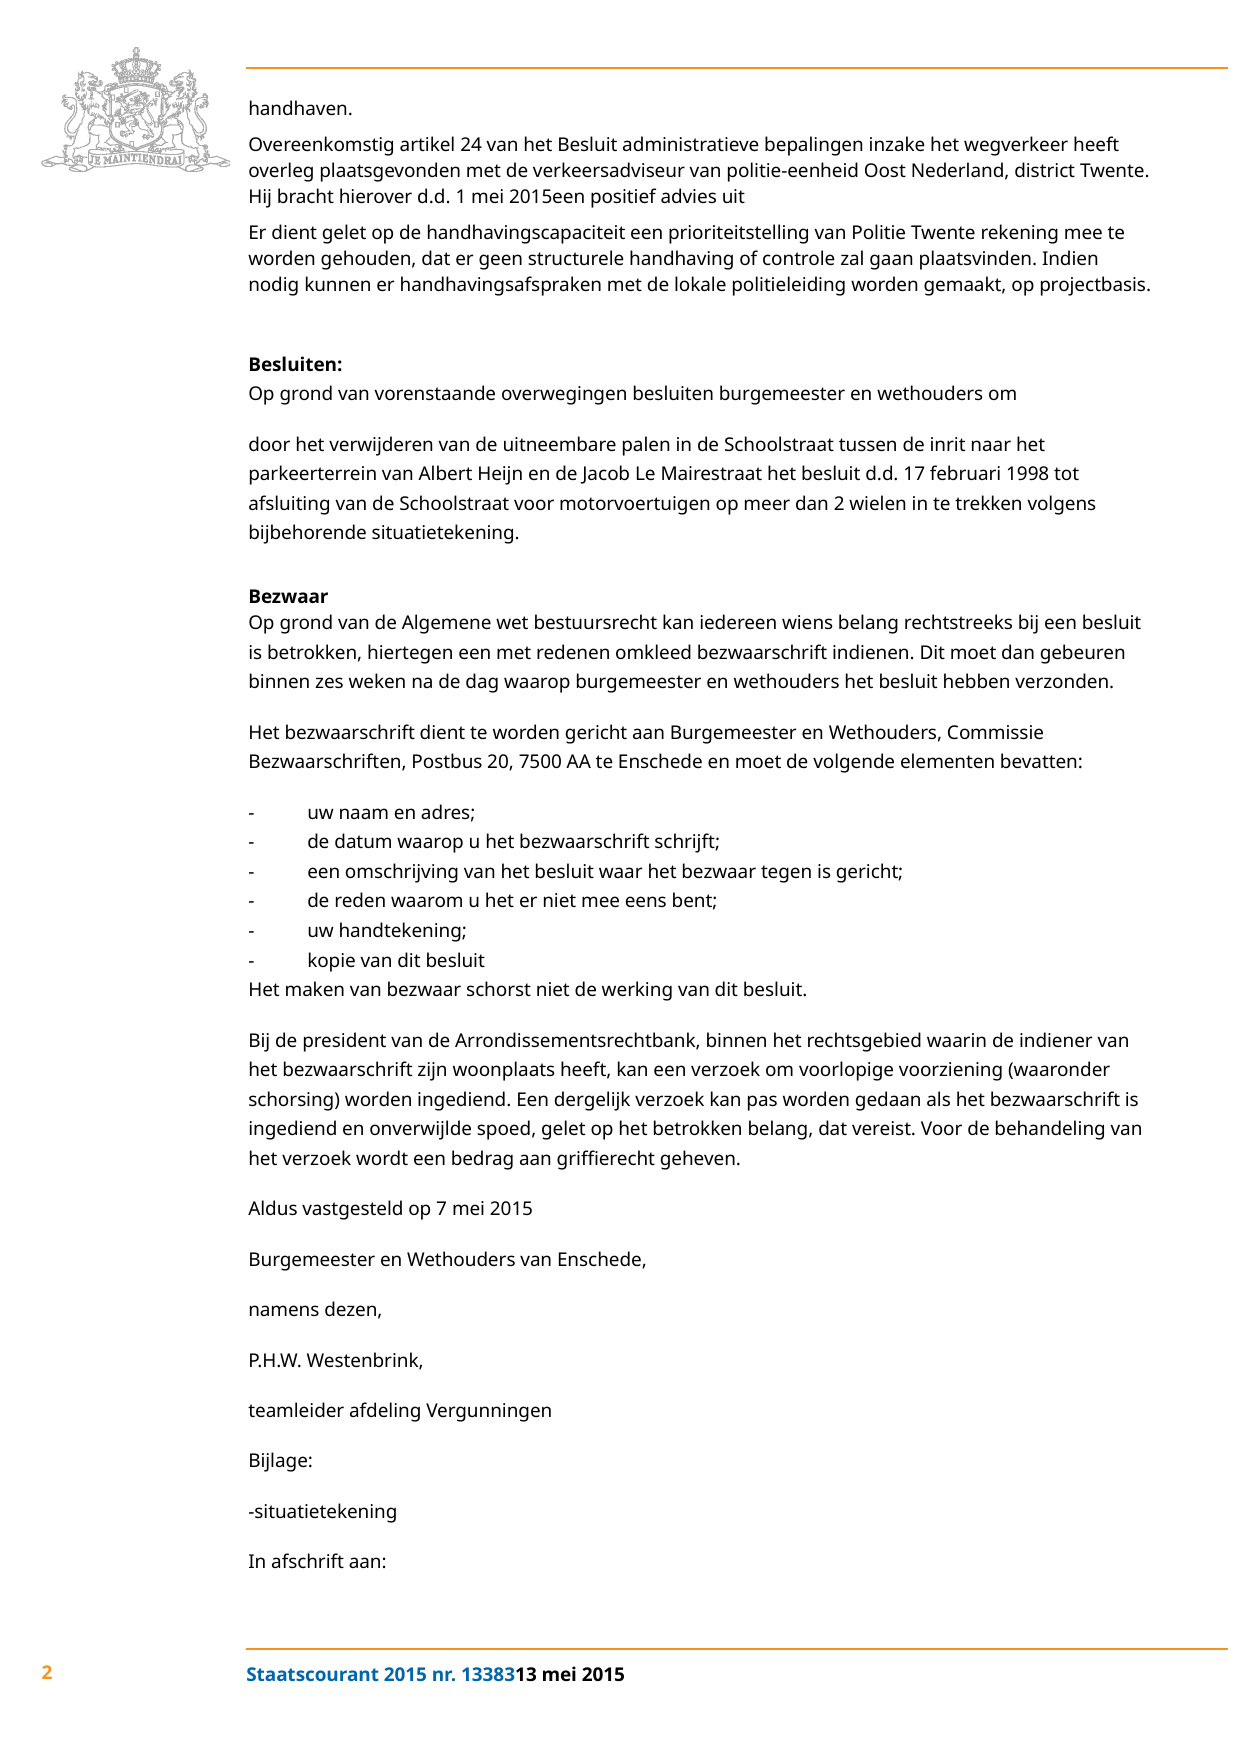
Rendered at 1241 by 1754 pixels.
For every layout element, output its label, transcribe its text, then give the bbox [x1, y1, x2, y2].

text Bezwaar [248, 583, 1152, 609]
list de reden waarom u het er niet mee eens bent; [248, 888, 1152, 913]
text Het bezwaarschrift dient te worden gericht aan Burgemeester en Wethouders, Commissie Bezwaarschriften, Postbus 20, 7500 AA te Enschede en moet de volgende elementen bevatten: [248, 719, 1152, 774]
text Er dient gelet op de handhavingscapaciteit een prioriteitstelling van Politie Twente rekening mee te worden gehouden, dat er geen structurele handhaving of controle zal gaan plaatsvinden. Indien nodig kunnen er handhavingsafspraken met de lokale politieleiding worden gemaakt, op projectbasis. [248, 219, 1152, 297]
text Besluiten: [248, 351, 1152, 377]
list uw naam en adres; [248, 799, 1152, 824]
text -situatietekening [248, 1498, 1152, 1524]
text handhaven. [248, 95, 1152, 121]
list een omschrijving van het besluit waar het bezwaar tegen is gericht; [248, 858, 1152, 884]
text Bij de president van de Arrondissementsrechtbank, binnen het rechtsgebied waarin de indiener van het bezwaarschrift zijn woonplaats heeft, kan een verzoek om voorlopige voorziening (waaronder schorsing) worden ingediend. Een dergelijk verzoek kan pas worden gedaan als het bezwaarschrift is ingediend en onverwijlde spoed, gelet op het betrokken belang, dat vereist. Voor de behandeling van het verzoek wordt een bedrag aan griffierecht geheven. [248, 1027, 1152, 1171]
list kopie van dit besluit [248, 947, 1152, 972]
picture [41, 47, 231, 172]
text Het maken van bezwaar schorst niet de werking van dit besluit. [248, 976, 1152, 1002]
text Aldus vastgesteld op 7 mei 2015 [248, 1196, 1152, 1221]
text Op grond van vorenstaande overwegingen besluiten burgemeester en wethouders om [248, 380, 1152, 406]
text P.H.W. Westenbrink, [248, 1347, 1152, 1372]
text Overeenkomstig artikel 24 van het Besluit administratieve bepalingen inzake het wegverkeer heeft overleg plaatsgevonden met de verkeersadviseur van politie-eenheid Oost Nederland, district Twente. Hij bracht hierover d.d. 1 mei 2015een positief advies uit [248, 131, 1152, 209]
list de datum waarop u het bezwaarschrift schrijft; [248, 828, 1152, 854]
text namens dezen, [248, 1296, 1152, 1322]
text Op grond van de Algemene wet bestuursrecht kan iedereen wiens belang rechtstreeks bij een besluit is betrokken, hiertegen een met redenen omkleed bezwaarschrift indienen. Dit moet dan gebeuren binnen zes weken na de dag waarop burgemeester en wethouders het besluit hebben verzonden. [248, 609, 1152, 694]
list uw handtekening; [248, 917, 1152, 943]
text Bijlage: [248, 1448, 1152, 1473]
text door het verwijderen van de uitneembare palen in de Schoolstraat tussen de inrit naar het parkeerterrein van Albert Heijn en de Jacob Le Mairestraat het besluit d.d. 17 februari 1998 tot afsluiting van de Schoolstraat voor motorvoertuigen op meer dan 2 wielen in te trekken volgens bijbehorende situatietekening. [248, 431, 1152, 545]
text Burgemeester en Wethouders van Enschede, [248, 1246, 1152, 1272]
text teamleider afdeling Vergunningen [248, 1397, 1152, 1423]
text In afschrift aan: [248, 1548, 1152, 1574]
